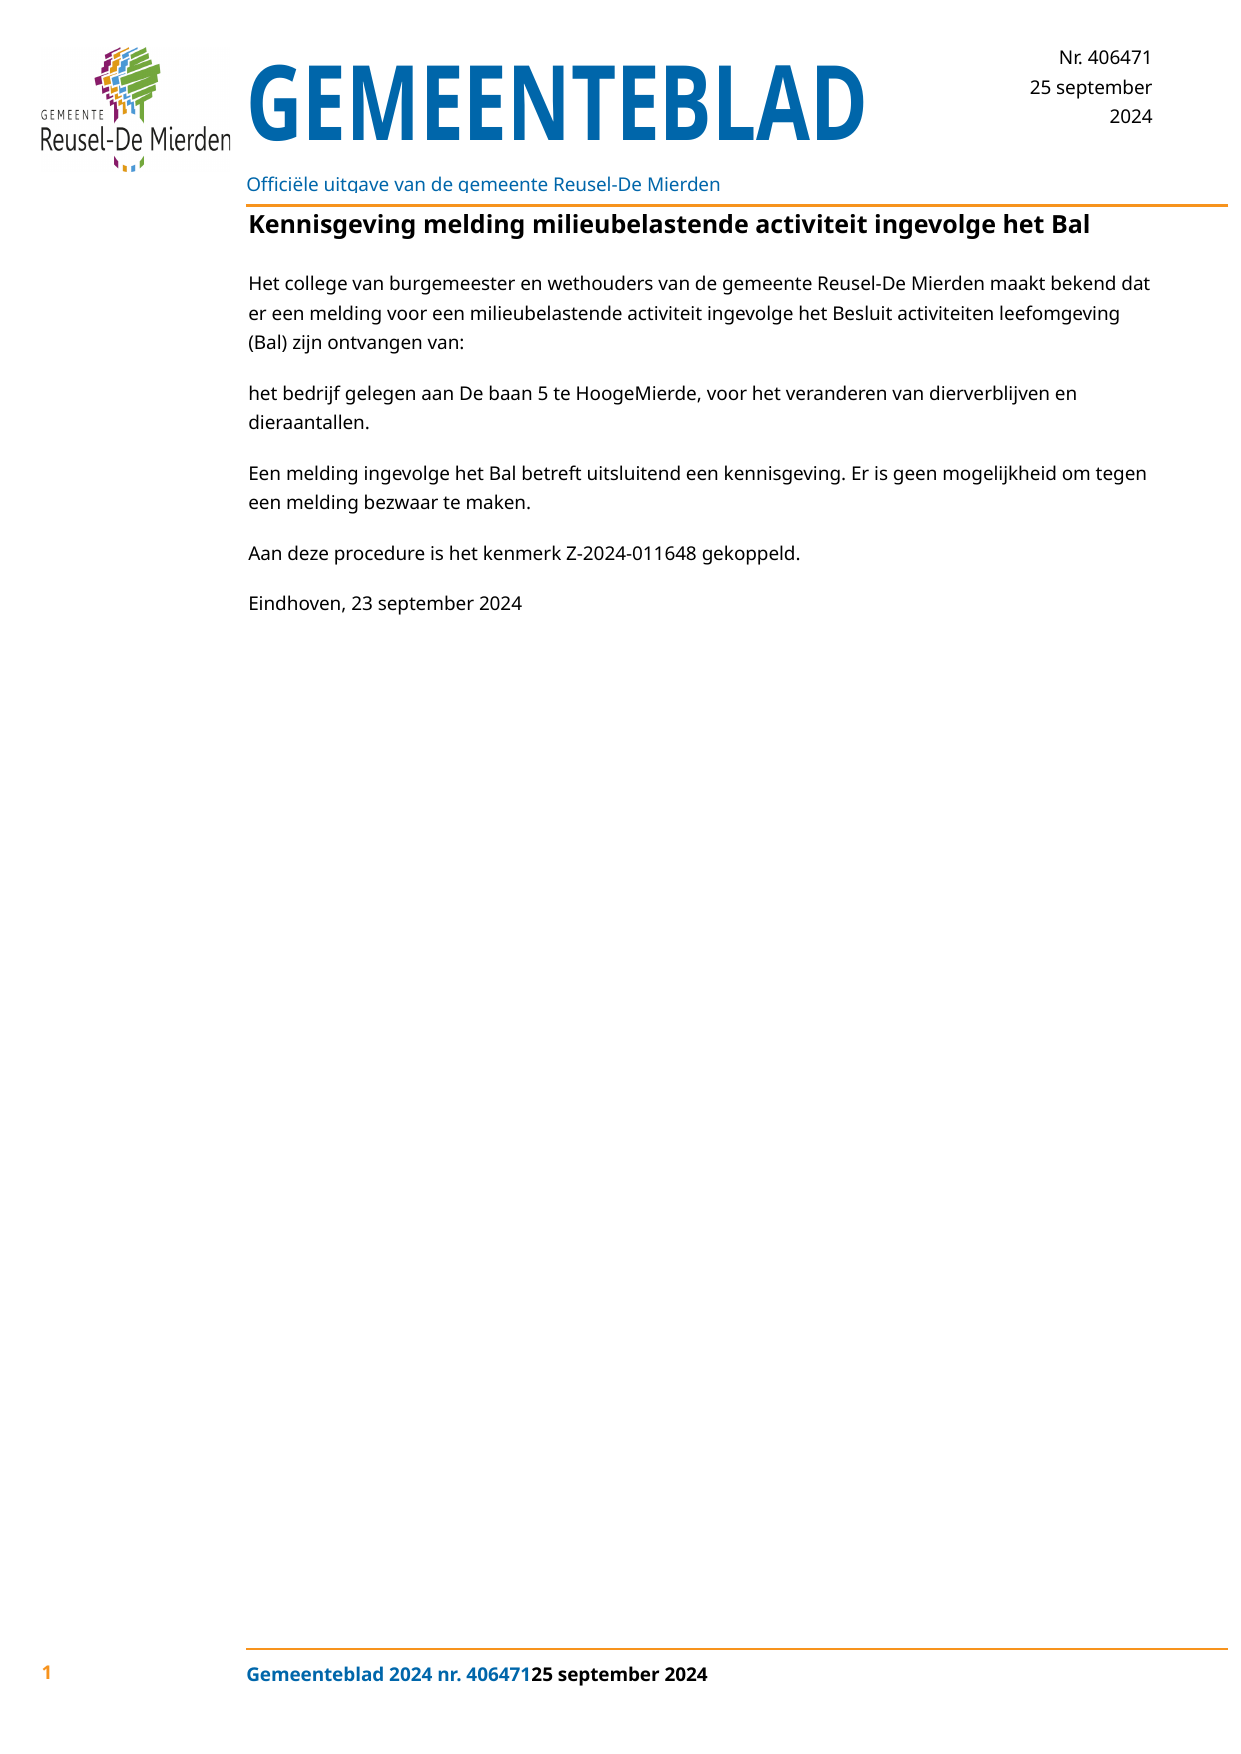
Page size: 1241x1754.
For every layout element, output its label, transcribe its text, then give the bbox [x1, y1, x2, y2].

text Kennisgeving melding milieubelastende activiteit ingevolge het Bal [248, 207, 1152, 241]
text Eindhoven, 23 september 2024 [248, 590, 1152, 616]
text Aan deze procedure is het kenmerk Z-2024-011648 gekoppeld. [248, 540, 1152, 566]
text het bedrijf gelegen aan De baan 5 te HoogeMierde, voor het veranderen van dierverblijven en dieraantallen. [248, 380, 1152, 435]
picture [41, 47, 231, 172]
text Het college van burgemeester en wethouders van de gemeente Reusel-De Mierden maakt bekend dat er een melding voor een milieubelastende activiteit ingevolge het Besluit activiteiten leefomgeving (Bal) zijn ontvangen van: [248, 270, 1152, 355]
text Een melding ingevolge het Bal betreft uitsluitend een kennisgeving. Er is geen mogelijkheid om tegen een melding bezwaar te maken. [248, 460, 1152, 515]
